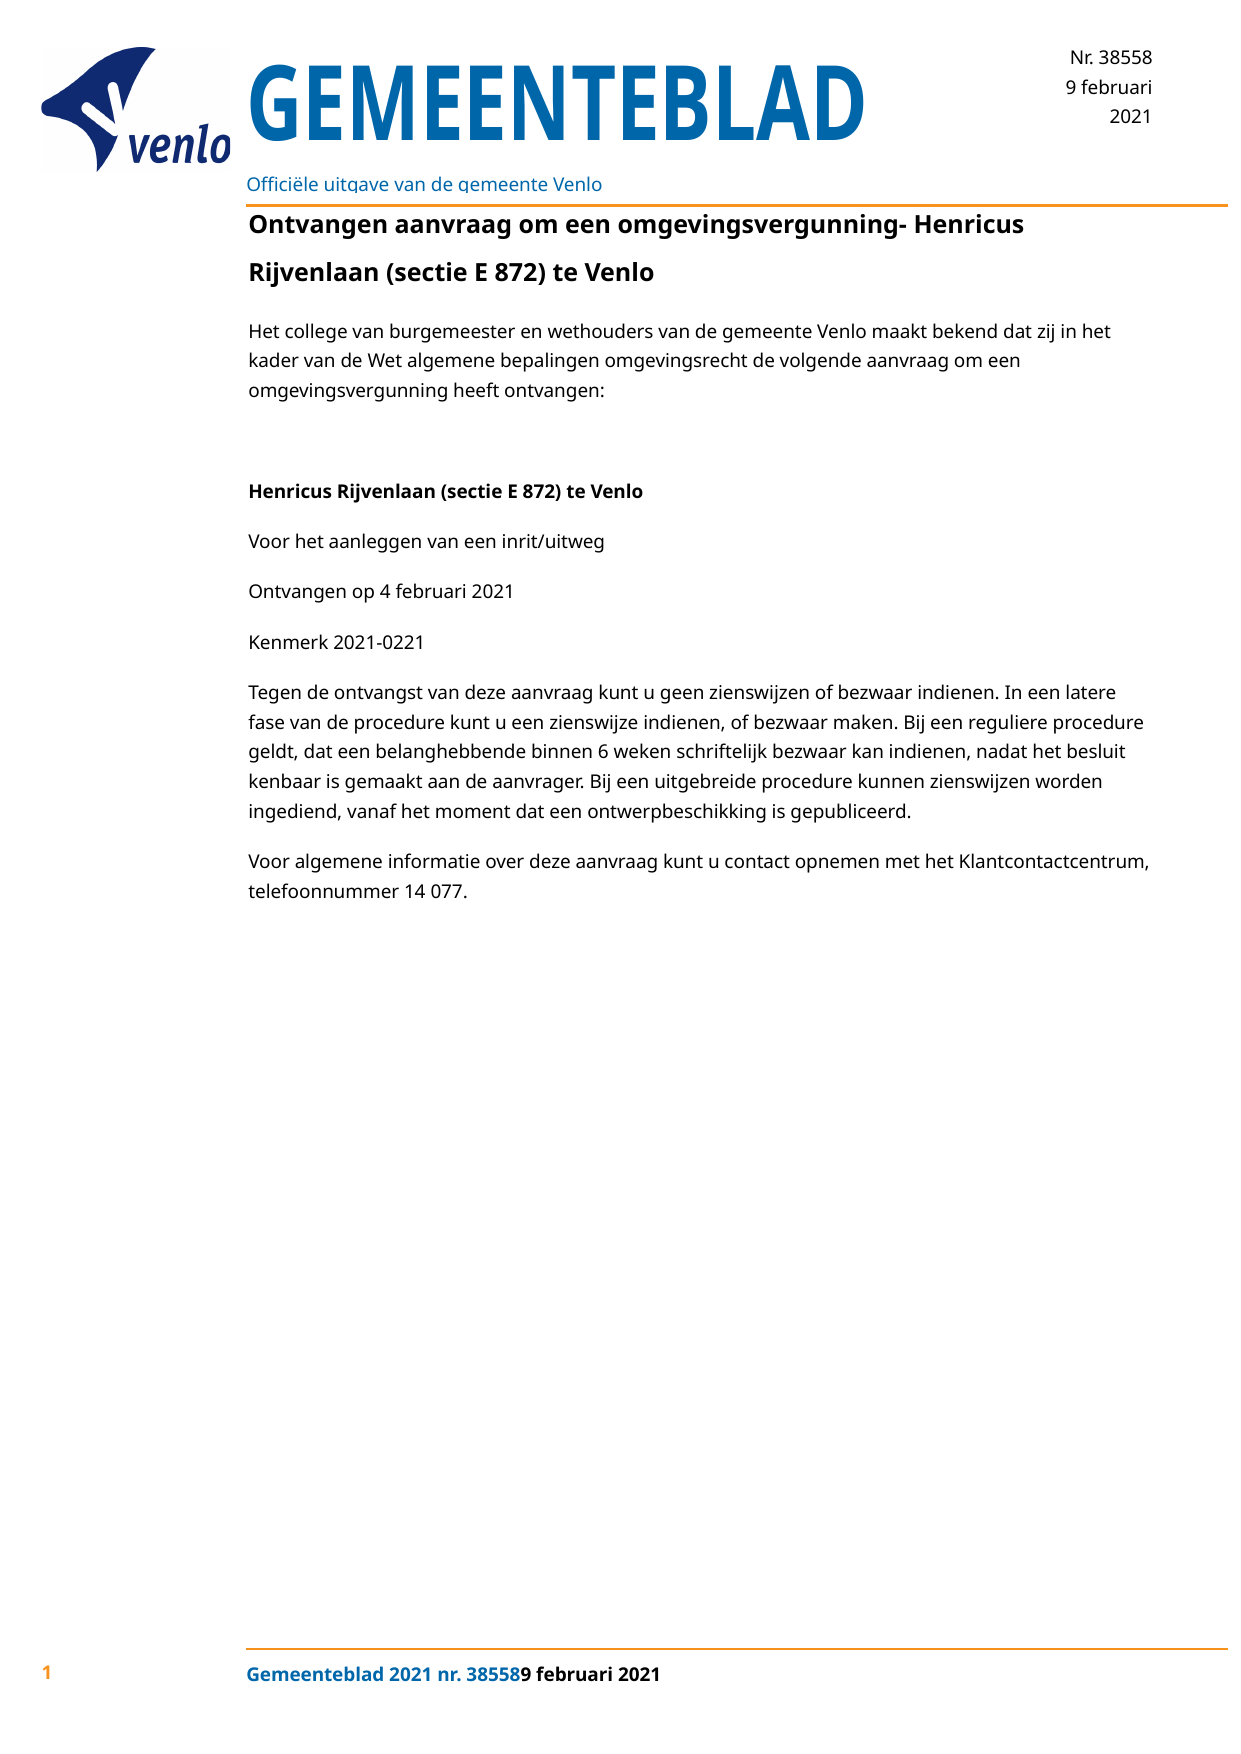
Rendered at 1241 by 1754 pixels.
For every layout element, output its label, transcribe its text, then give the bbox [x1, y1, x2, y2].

picture [41, 47, 231, 172]
text Voor algemene informatie over deze aanvraag kunt u contact opnemen met het Klantcontactcentrum, telefoonnummer 14 077. [248, 848, 1152, 904]
text Voor het aanleggen van een inrit/uitweg [248, 528, 1152, 554]
text Ontvangen op 4 februari 2021 [248, 579, 1152, 604]
text Tegen de ontvangst van deze aanvraag kunt u geen zienswijzen of bezwaar indienen. In een latere fase van de procedure kunt u een zienswijze indienen, of bezwaar maken. Bij een reguliere procedure geldt, dat een belanghebbende binnen 6 weken schriftelijk bezwaar kan indienen, nadat het besluit kenbaar is gemaakt aan de aanvrager. Bij een uitgebreide procedure kunnen zienswijzen worden ingediend, vanaf het moment dat een ontwerpbeschikking is gepubliceerd. [248, 679, 1152, 824]
text Henricus Rijvenlaan (sectie E 872) te Venlo [248, 478, 1152, 504]
text Ontvangen aanvraag om een omgevingsvergunning- Henricus Rijvenlaan (sectie E 872) te Venlo [248, 207, 1152, 288]
text Kenmerk 2021-0221 [248, 629, 1152, 655]
text Het college van burgemeester en wethouders van de gemeente Venlo maakt bekend dat zij in het kader van de Wet algemene bepalingen omgevingsrecht de volgende aanvraag om een omgevingsvergunning heeft ontvangen: [248, 318, 1152, 403]
